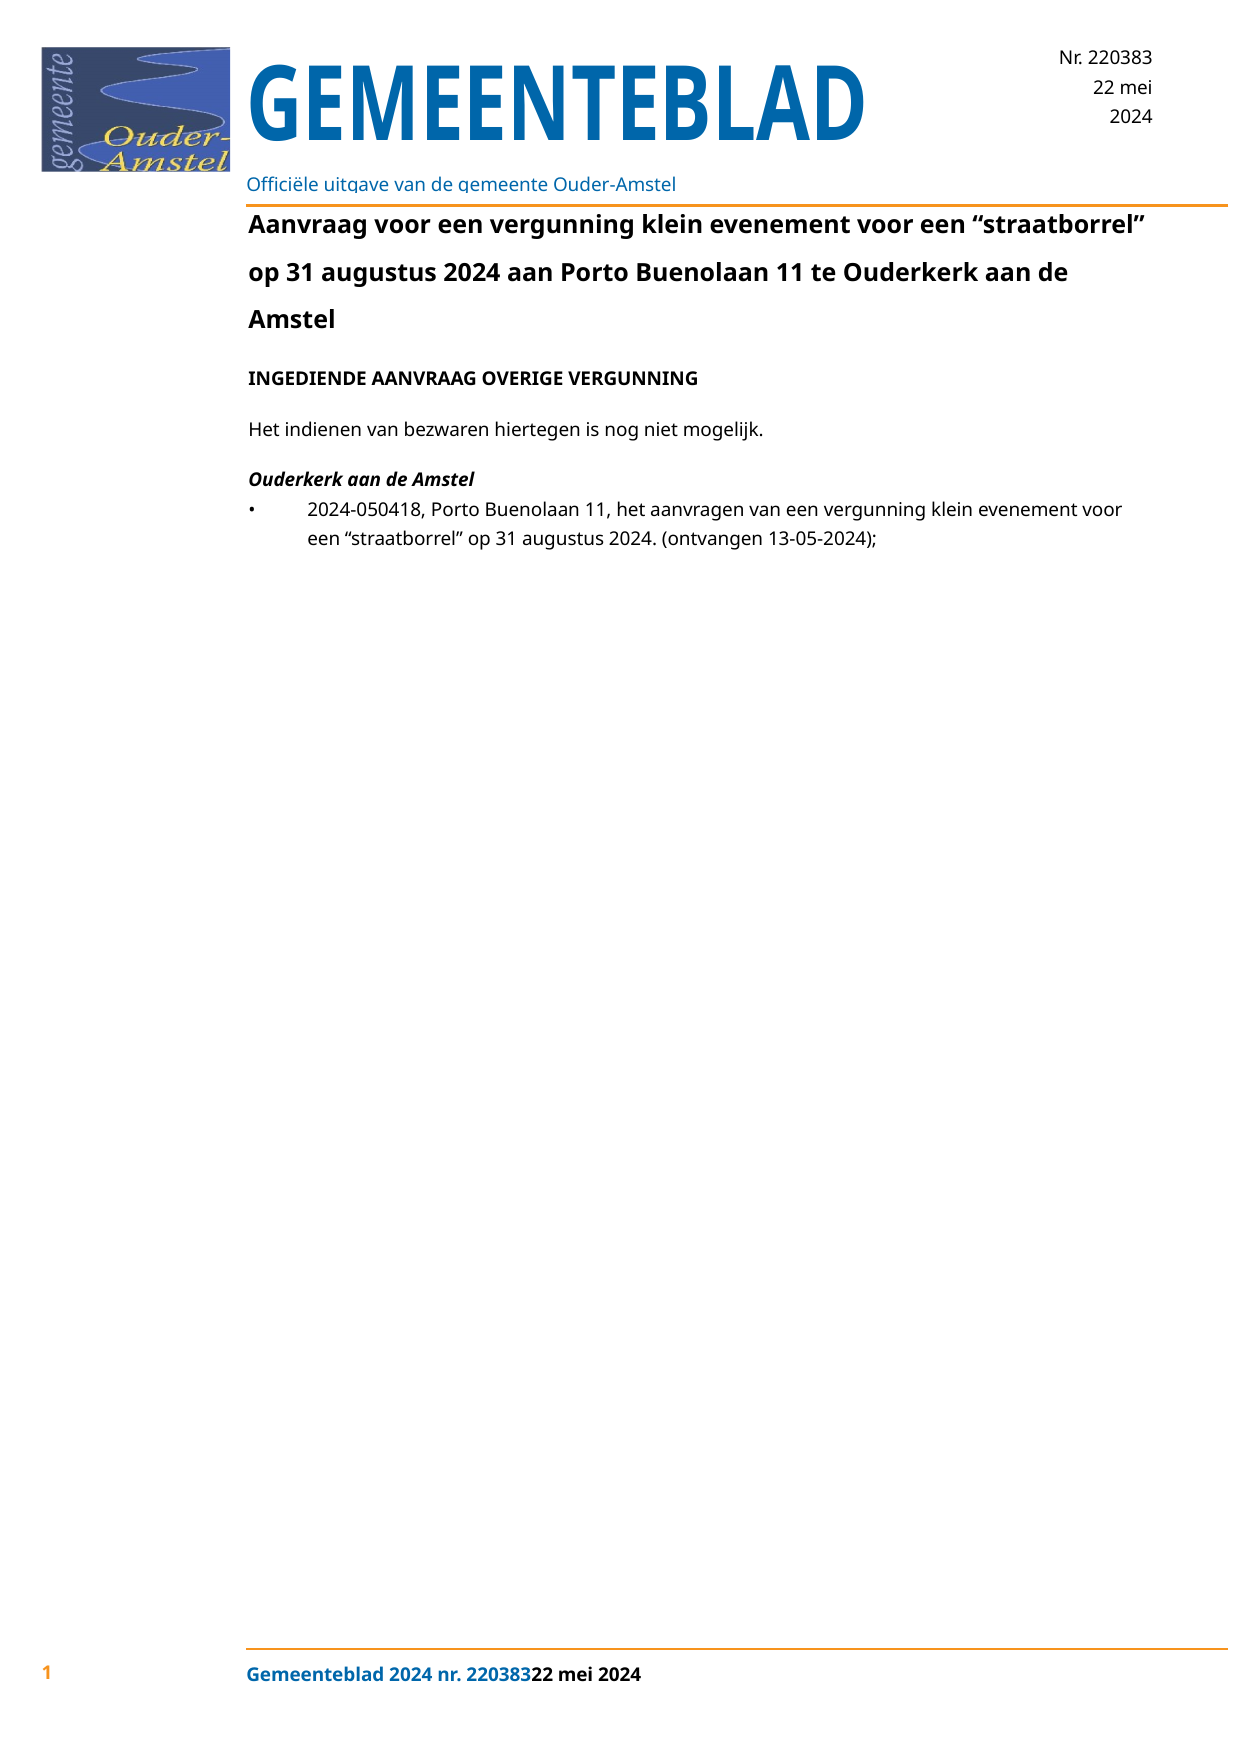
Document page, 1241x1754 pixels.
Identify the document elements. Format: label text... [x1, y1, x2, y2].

text Aanvraag voor een vergunning klein evenement voor een “straatborrel” op 31 augustus 2024 aan Porto Buenolaan 11 te Ouderkerk aan de Amstel [248, 207, 1152, 336]
list 2024-050418, Porto Buenolaan 11, het aanvragen van een vergunning klein evenement voor een “straatborrel” op 31 augustus 2024. (ontvangen 13-05-2024); [248, 496, 1152, 551]
text INGEDIENDE AANVRAAG OVERIGE VERGUNNING [248, 366, 1152, 391]
picture [41, 47, 231, 172]
text Het indienen van bezwaren hiertegen is nog niet mogelijk. [248, 416, 1152, 442]
text Ouderkerk aan de Amstel [248, 466, 1152, 492]
